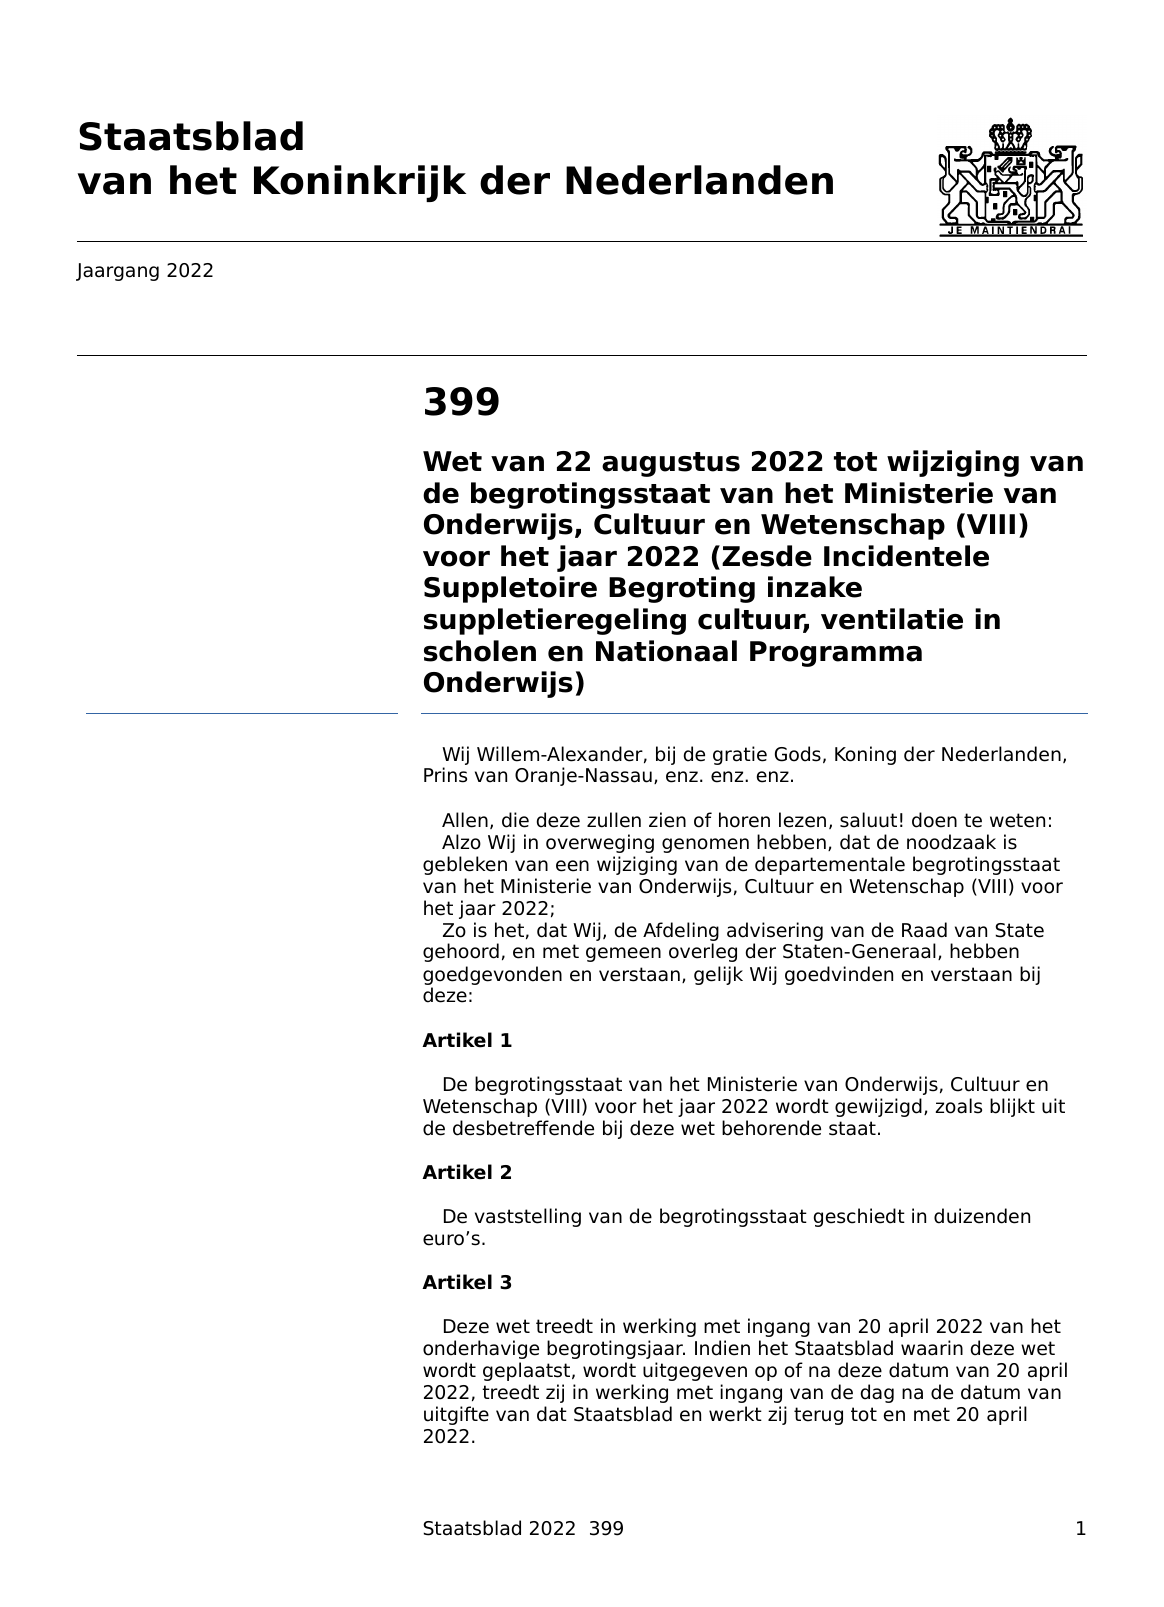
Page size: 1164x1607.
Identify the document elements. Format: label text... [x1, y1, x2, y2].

table_header Staatsblad van het Koninkrijk der Nederlanden [77, 100, 886, 241]
subtitle Artikel 2 [422, 1162, 1087, 1184]
text Wij Willem-Alexander, bij de gratie Gods, Koning der Nederlanden, Prins van Oranje-Nassau, enz. enz. enz. [422, 743, 1087, 787]
table_cell Jaargang 2022 [77, 242, 1087, 355]
subtitle 399 [422, 381, 1087, 424]
text Allen, die deze zullen zien of horen lezen, saluut! doen te weten: [422, 809, 1087, 832]
text De begrotingsstaat van het Ministerie van Onderwijs, Cultuur en Wetenschap (VIII) voor het jaar 2022 wordt gewijzigd, zoals blijkt uit de desbetreffende bij deze wet behorende staat. [422, 1074, 1087, 1140]
text Alzo Wij in overweging genomen hebben, dat de noodzaak is gebleken van een wijziging van de departementale begrotingsstaat van het Ministerie van Onderwijs, Cultuur en Wetenschap (VIII) voor het jaar 2022; [422, 832, 1087, 919]
text Deze wet treedt in werking met ingang van 20 april 2022 van het onderhavige begrotingsjaar. Indien het Staatsblad waarin deze wet wordt geplaatst, wordt uitgegeven op of na deze datum van 20 april 2022, treedt zij in werking met ingang van de dag na de datum van uitgifte van dat Staatsblad en werkt zij terug tot en met 20 april 2022. [422, 1316, 1087, 1448]
subtitle Artikel 1 [422, 1029, 1087, 1052]
text Wet van 22 augustus 2022 tot wijziging van de begrotingsstaat van het Ministerie van Onderwijs, Cultuur en Wetenschap (VIII) voor het jaar 2022 (Zesde Incidentele Suppletoire Begroting inzake suppletieregeling cultuur, ventilatie in scholen en Nationaal Programma Onderwijs) [422, 447, 1087, 699]
table_header [886, 100, 1087, 241]
subtitle Artikel 3 [422, 1272, 1087, 1294]
text Zo is het, dat Wij, de Afdeling advisering van de Raad van State gehoord, en met gemeen overleg der Staten-Generaal, hebben goedgevonden en verstaan, gelijk Wij goedvinden en verstaan bij deze: [422, 919, 1087, 1007]
text De vaststelling van de begrotingsstaat geschiedt in duizenden euro’s. [422, 1206, 1087, 1250]
picture [936, 115, 1087, 240]
